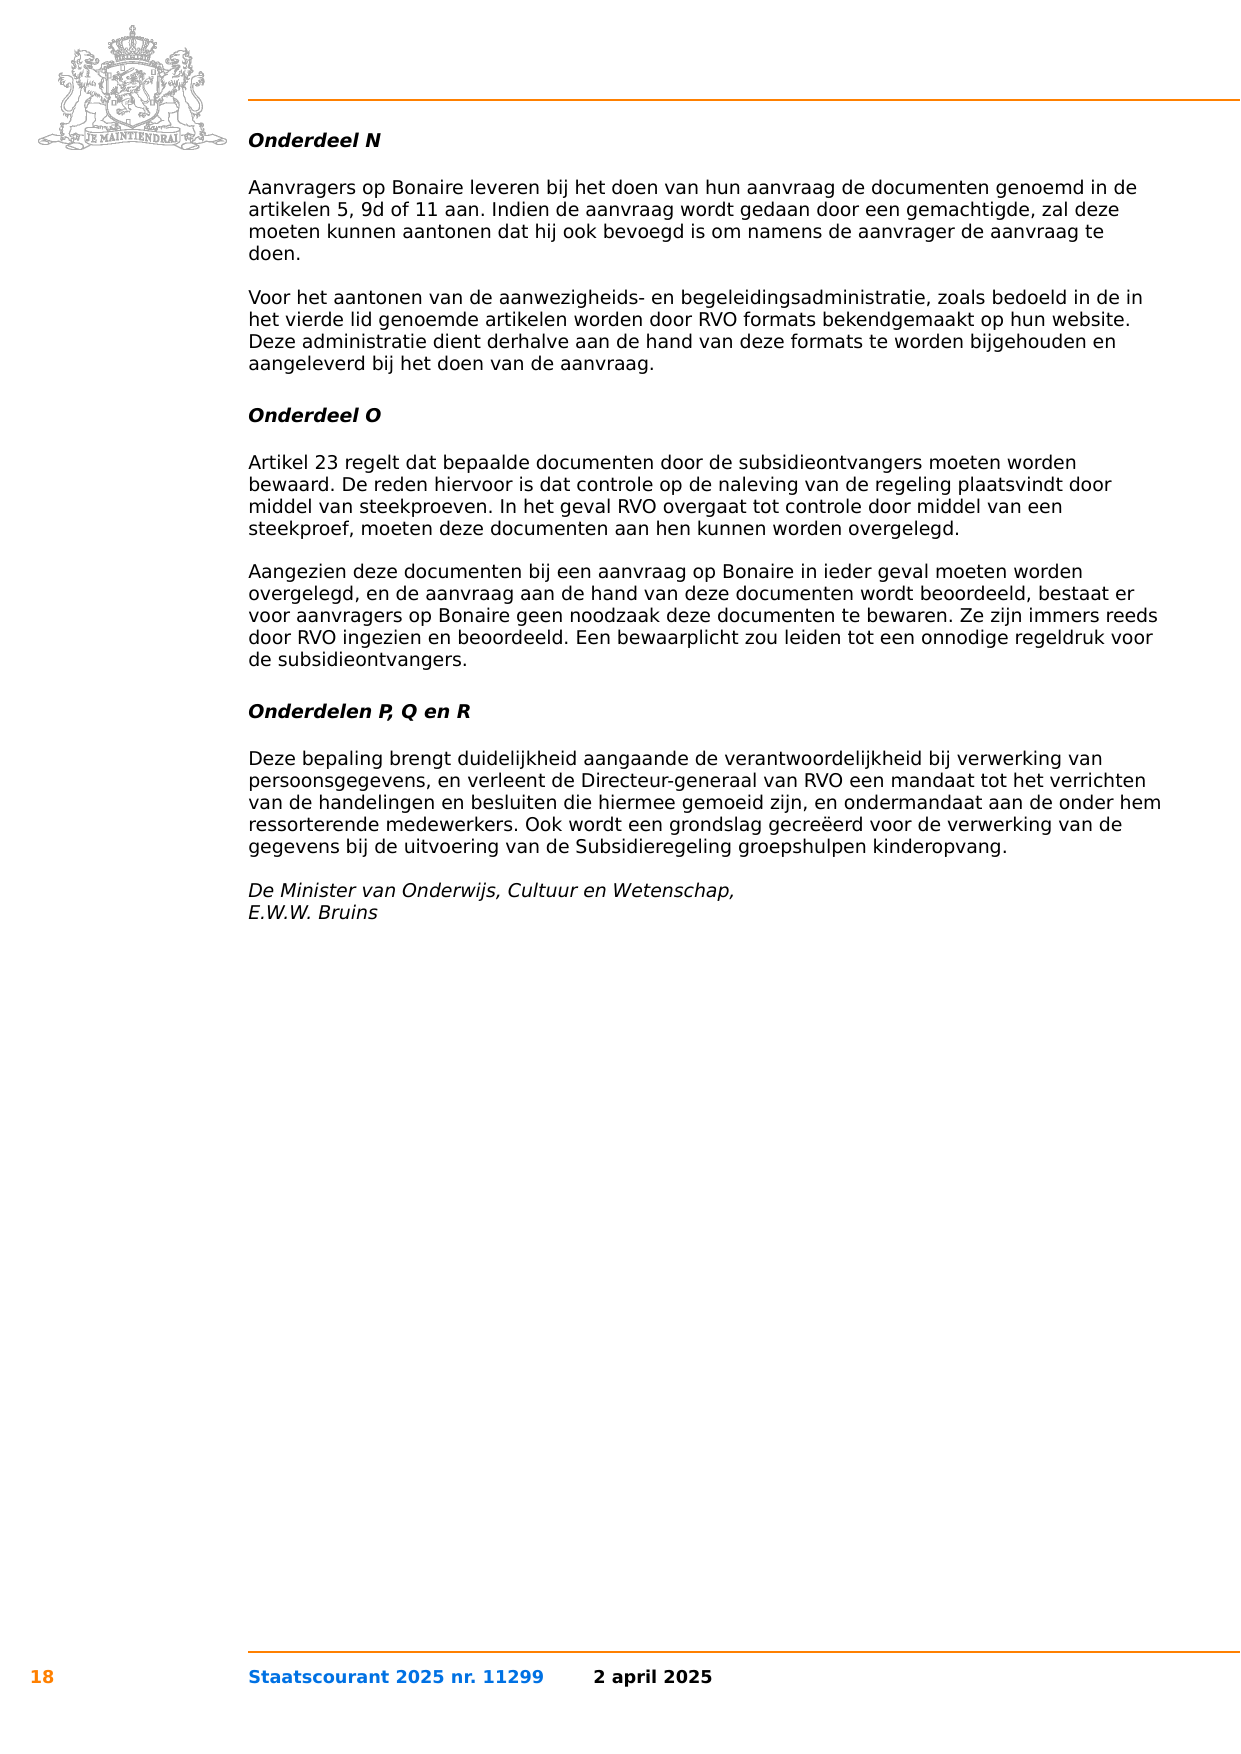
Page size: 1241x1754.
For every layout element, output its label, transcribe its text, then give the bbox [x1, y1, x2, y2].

text Aangezien deze documenten bij een aanvraag op Bonaire in ieder geval moeten worden overgelegd, en de aanvraag aan de hand van deze documenten wordt beoordeeld, bestaat er voor aanvragers op Bonaire geen noodzaak deze documenten te bewaren. Ze zijn immers reeds door RVO ingezien en beoordeeld. Een bewaarplicht zou leiden tot een onnodige regeldruk voor de subsidieontvangers. [248, 561, 1163, 671]
text De Minister van Onderwijs, Cultuur en Wetenschap, E.W.W. Bruins [248, 880, 1163, 924]
text Voor het aantonen van de aanwezigheids- en begeleidingsadministratie, zoals bedoeld in de in het vierde lid genoemde artikelen worden door RVO formats bekendgemaakt op hun website. Deze administratie dient derhalve aan de hand van deze formats te worden bijgehouden en aangeleverd bij het doen van de aanvraag. [248, 287, 1163, 374]
text Deze bepaling brengt duidelijkheid aangaande de verantwoordelijkheid bij verwerking van persoonsgegevens, en verleent de Directeur-generaal van RVO een mandaat tot het verrichten van de handelingen en besluiten die hiermee gemoeid zijn, en ondermandaat aan de onder hem ressorterende medewerkers. Ook wordt een grondslag gecreëerd voor de verwerking van de gegevens bij de uitvoering van de Subsidieregeling groepshulpen kinderopvang. [248, 748, 1163, 858]
text Aanvragers op Bonaire leveren bij het doen van hun aanvraag de documenten genoemd in de artikelen 5, 9d of 11 aan. Indien de aanvraag wordt gedaan door een gemachtigde, zal deze moeten kunnen aantonen dat hij ook bevoegd is om namens de aanvrager de aanvraag te doen. [248, 177, 1163, 265]
subtitle Onderdeel N [248, 130, 1163, 152]
text Artikel 23 regelt dat bepaalde documenten door de subsidieontvangers moeten worden bewaard. De reden hiervoor is dat controle op de naleving van de regeling plaatsvindt door middel van steekproeven. In het geval RVO overgaat tot controle door middel van een steekproef, moeten deze documenten aan hen kunnen worden overgelegd. [248, 452, 1163, 539]
picture [38, 25, 227, 150]
subtitle Onderdeel O [248, 404, 1163, 427]
subtitle Onderdelen P, Q en R [248, 701, 1163, 723]
